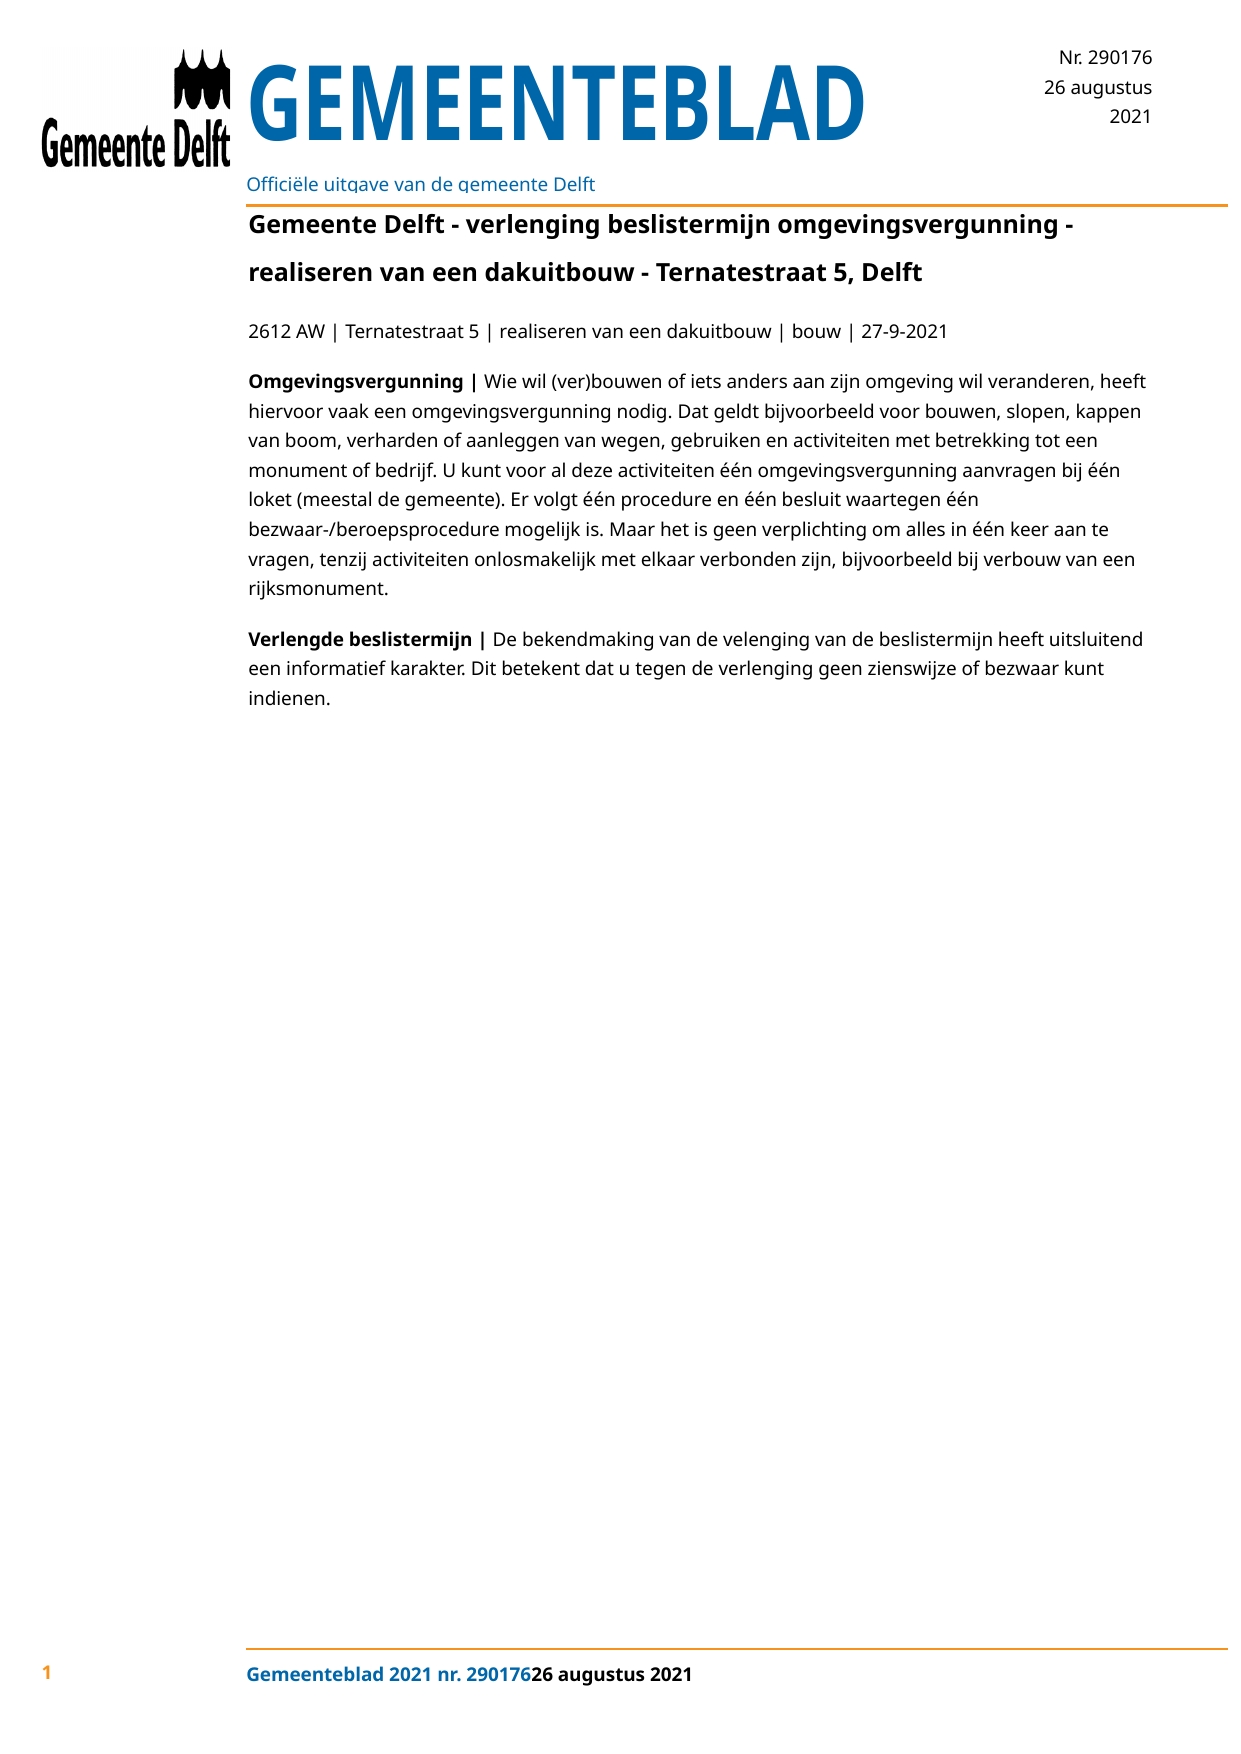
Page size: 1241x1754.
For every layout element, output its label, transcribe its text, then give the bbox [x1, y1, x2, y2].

text 2612 AW | Ternatestraat 5 | realiseren van een dakuitbouw | bouw | 27-9-2021 [248, 318, 1152, 344]
text Gemeente Delft - verlenging beslistermijn omgevingsvergunning - realiseren van een dakuitbouw - Ternatestraat 5, Delft [248, 207, 1152, 288]
text Omgevingsvergunning | Wie wil (ver)bouwen of iets anders aan zijn omgeving wil veranderen, heeft hiervoor vaak een omgevingsvergunning nodig. Dat geldt bijvoorbeeld voor bouwen, slopen, kappen van boom, verharden of aanleggen van wegen, gebruiken en activiteiten met betrekking tot een monument of bedrijf. U kunt voor al deze activiteiten één omgevingsvergunning aanvragen bij één loket (meestal de gemeente). Er volgt één procedure en één besluit waartegen één bezwaar-/beroepsprocedure mogelijk is. Maar het is geen verplichting om alles in één keer aan te vragen, tenzij activiteiten onlosmakelijk met elkaar verbonden zijn, bijvoorbeeld bij verbouw van een rijksmonument. [248, 368, 1152, 601]
picture [41, 47, 231, 172]
text Verlengde beslistermijn | De bekendmaking van de velenging van de beslistermijn heeft uitsluitend een informatief karakter. Dit betekent dat u tegen de verlenging geen zienswijze of bezwaar kunt indienen. [248, 626, 1152, 711]
